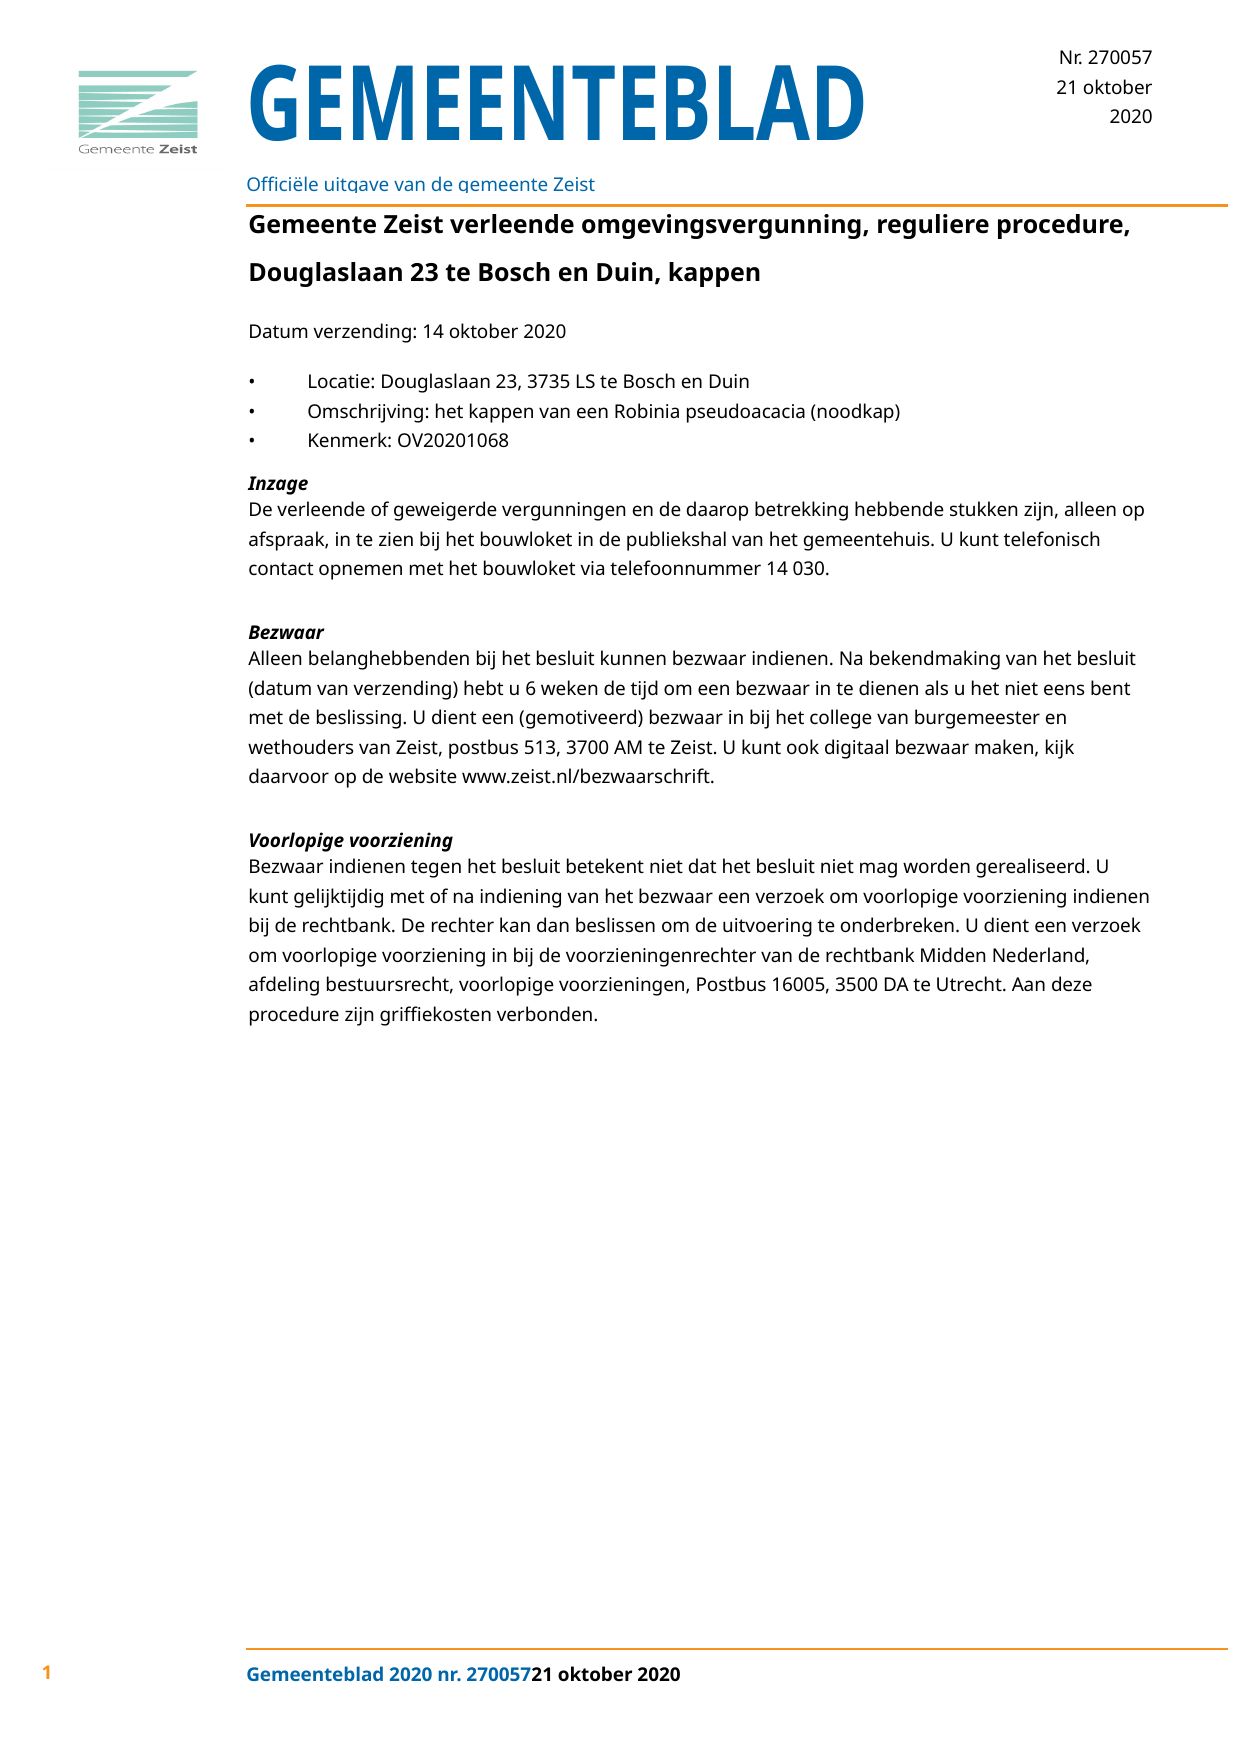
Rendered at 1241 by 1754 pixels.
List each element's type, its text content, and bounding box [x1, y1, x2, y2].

picture [41, 47, 231, 172]
list Kenmerk: OV20201068 [248, 427, 1152, 453]
text Datum verzending: 14 oktober 2020 [248, 318, 1152, 344]
text Bezwaar indienen tegen het besluit betekent niet dat het besluit niet mag worden gerealiseerd. U kunt gelijktijdig met of na indiening van het bezwaar een verzoek om voorlopige voorziening indienen bij de rechtbank. De rechter kan dan beslissen om de uitvoering te onderbreken. U dient een verzoek om voorlopige voorziening in bij de voorzieningenrechter van de rechtbank Midden Nederland, afdeling bestuursrecht, voorlopige voorzieningen, Postbus 16005, 3500 DA te Utrecht. Aan deze procedure zijn griffiekosten verbonden. [248, 853, 1152, 1027]
text De verleende of geweigerde vergunningen en de daarop betrekking hebbende stukken zijn, alleen op afspraak, in te zien bij het bouwloket in de publiekshal van het gemeentehuis. U kunt telefonisch contact opnemen met het bouwloket via telefoonnummer 14 030. [248, 496, 1152, 581]
text Bezwaar [248, 619, 1152, 645]
list Omschrijving: het kappen van een Robinia pseudoacacia (noodkap) [248, 398, 1152, 424]
text Alleen belanghebbenden bij het besluit kunnen bezwaar indienen. Na bekendmaking van het besluit (datum van verzending) hebt u 6 weken de tijd om een bezwaar in te dienen als u het niet eens bent met de beslissing. U dient een (gemotiveerd) bezwaar in bij het college van burgemeester en wethouders van Zeist, postbus 513, 3700 AM te Zeist. U kunt ook digitaal bezwaar maken, kijk daarvoor op de website www.zeist.nl/bezwaarschrift. [248, 645, 1152, 789]
text Voorlopige voorziening [248, 827, 1152, 853]
text Inzage [248, 471, 1152, 496]
text Gemeente Zeist verleende omgevingsvergunning, reguliere procedure, Douglaslaan 23 te Bosch en Duin, kappen [248, 207, 1152, 288]
list Locatie: Douglaslaan 23, 3735 LS te Bosch en Duin [248, 368, 1152, 394]
